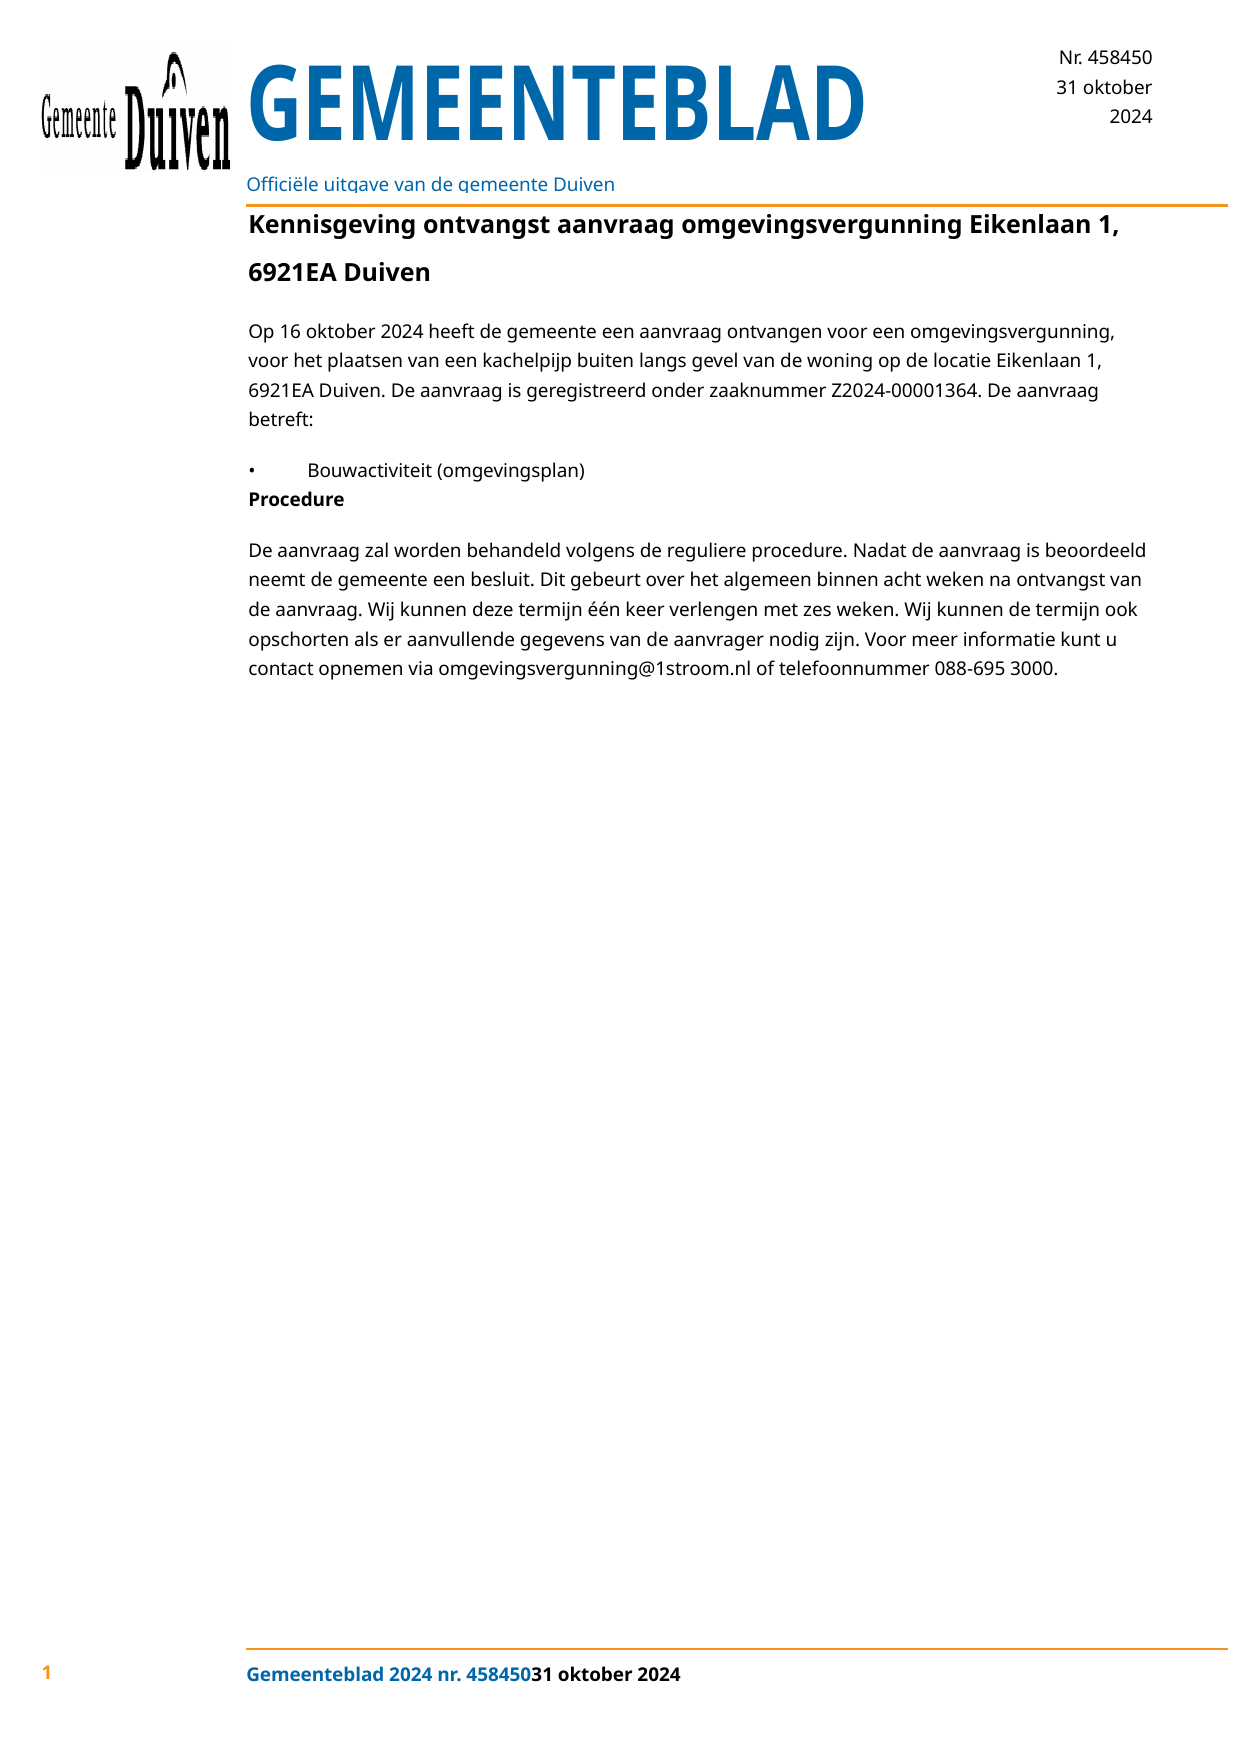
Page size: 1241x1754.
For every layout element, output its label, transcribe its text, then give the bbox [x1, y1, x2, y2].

text Kennisgeving ontvangst aanvraag omgevingsvergunning Eikenlaan 1, 6921EA Duiven [248, 207, 1152, 288]
text Op 16 oktober 2024 heeft de gemeente een aanvraag ontvangen voor een omgevingsvergunning, voor het plaatsen van een kachelpijp buiten langs gevel van de woning op de locatie Eikenlaan 1, 6921EA Duiven. De aanvraag is geregistreerd onder zaaknummer Z2024-00001364. De aanvraag betreft: [248, 318, 1152, 432]
text Procedure [248, 487, 1152, 512]
picture [41, 47, 231, 172]
text De aanvraag zal worden behandeld volgens de reguliere procedure. Nadat de aanvraag is beoordeeld neemt de gemeente een besluit. Dit gebeurt over het algemeen binnen acht weken na ontvangst van de aanvraag. Wij kunnen deze termijn één keer verlengen met zes weken. Wij kunnen de termijn ook opschorten als er aanvullende gegevens van de aanvrager nodig zijn. Voor meer informatie kunt u contact opnemen via omgevingsvergunning@1stroom.nl of telefoonnummer 088-695 3000. [248, 537, 1152, 681]
list Bouwactiviteit (omgevingsplan) [248, 457, 1152, 483]
